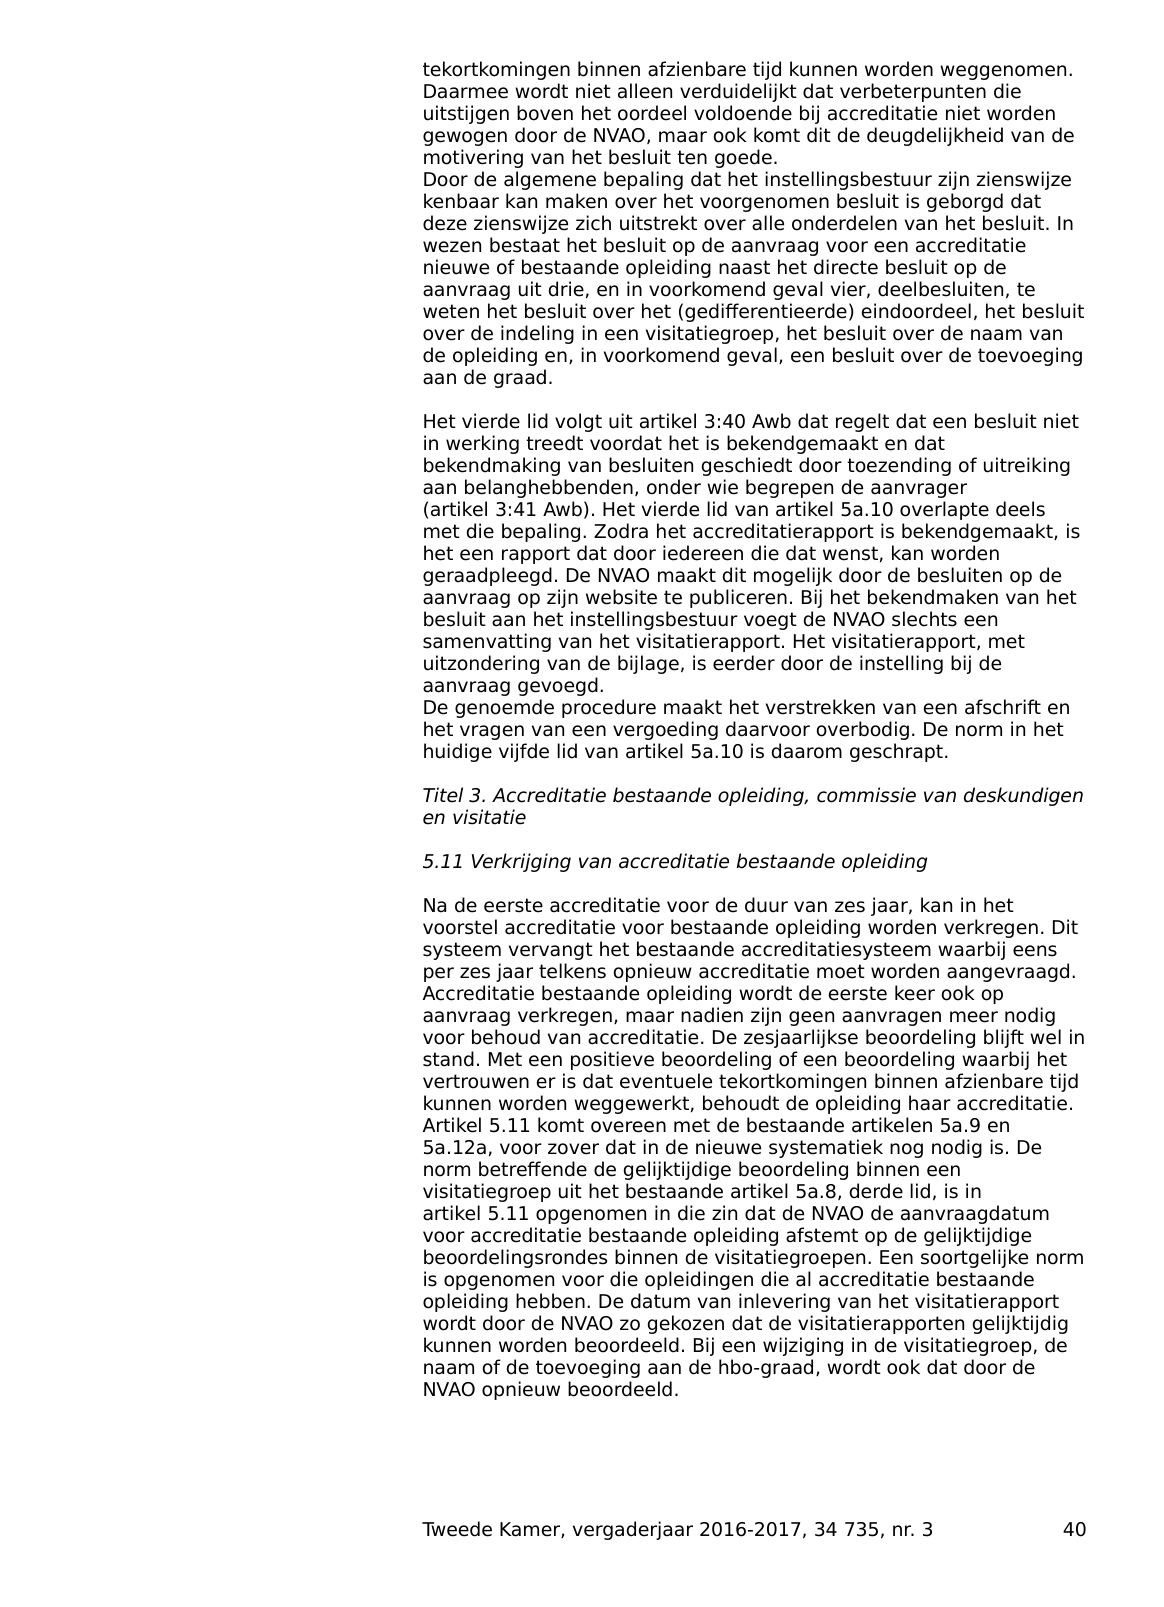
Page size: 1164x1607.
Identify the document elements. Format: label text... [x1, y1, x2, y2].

text Na de eerste accreditatie voor de duur van zes jaar, kan in het voorstel accreditatie voor bestaande opleiding worden verkregen. Dit systeem vervangt het bestaande accreditatiesysteem waarbij eens per zes jaar telkens opnieuw accreditatie moet worden aangevraagd. [422, 895, 1087, 983]
subtitle Titel 3. Accreditatie bestaande opleiding, commissie van deskundigen en visitatie [422, 785, 1087, 829]
text tekortkomingen binnen afzienbare tijd kunnen worden weggenomen. Daarmee wordt niet alleen verduidelijkt dat verbeterpunten die uitstijgen boven het oordeel voldoende bij accreditatie niet worden gewogen door de NVAO, maar ook komt dit de deugdelijkheid van de motivering van het besluit ten goede. [422, 59, 1087, 169]
text Door de algemene bepaling dat het instellingsbestuur zijn zienswijze kenbaar kan maken over het voorgenomen besluit is geborgd dat deze zienswijze zich uitstrekt over alle onderdelen van het besluit. In wezen bestaat het besluit op de aanvraag voor een accreditatie nieuwe of bestaande opleiding naast het directe besluit op de aanvraag uit drie, en in voorkomend geval vier, deelbesluiten, te weten het besluit over het (gedifferentieerde) eindoordeel, het besluit over de indeling in een visitatiegroep, het besluit over de naam van de opleiding en, in voorkomend geval, een besluit over de toevoeging aan de graad. [422, 169, 1087, 389]
subtitle 5.11 Verkrijging van accreditatie bestaande opleiding [422, 851, 1087, 873]
text Het vierde lid volgt uit artikel 3:40 Awb dat regelt dat een besluit niet in werking treedt voordat het is bekendgemaakt en dat bekendmaking van besluiten geschiedt door toezending of uitreiking aan belanghebbenden, onder wie begrepen de aanvrager (artikel 3:41 Awb). Het vierde lid van artikel 5a.10 overlapte deels met die bepaling. Zodra het accreditatierapport is bekendgemaakt, is het een rapport dat door iedereen die dat wenst, kan worden geraadpleegd. De NVAO maakt dit mogelijk door de besluiten op de aanvraag op zijn website te publiceren. Bij het bekendmaken van het besluit aan het instellingsbestuur voegt de NVAO slechts een samenvatting van het visitatierapport. Het visitatierapport, met uitzondering van de bijlage, is eerder door de instelling bij de aanvraag gevoegd. [422, 411, 1087, 697]
text De genoemde procedure maakt het verstrekken van een afschrift en het vragen van een vergoeding daarvoor overbodig. De norm in het huidige vijfde lid van artikel 5a.10 is daarom geschrapt. [422, 697, 1087, 763]
text Accreditatie bestaande opleiding wordt de eerste keer ook op aanvraag verkregen, maar nadien zijn geen aanvragen meer nodig voor behoud van accreditatie. De zesjaarlijkse beoordeling blijft wel in stand. Met een positieve beoordeling of een beoordeling waarbij het vertrouwen er is dat eventuele tekortkomingen binnen afzienbare tijd kunnen worden weggewerkt, behoudt de opleiding haar accreditatie. Artikel 5.11 komt overeen met de bestaande artikelen 5a.9 en 5a.12a, voor zover dat in de nieuwe systematiek nog nodig is. De norm betreffende de gelijktijdige beoordeling binnen een visitatiegroep uit het bestaande artikel 5a.8, derde lid, is in artikel 5.11 opgenomen in die zin dat de NVAO de aanvraagdatum voor accreditatie bestaande opleiding afstemt op de gelijktijdige beoordelingsrondes binnen de visitatiegroepen. Een soortgelijke norm is opgenomen voor die opleidingen die al accreditatie bestaande opleiding hebben. De datum van inlevering van het visitatierapport wordt door de NVAO zo gekozen dat de visitatierapporten gelijktijdig kunnen worden beoordeeld. Bij een wijziging in de visitatiegroep, de naam of de toevoeging aan de hbo-graad, wordt ook dat door de NVAO opnieuw beoordeeld. [422, 983, 1087, 1401]
